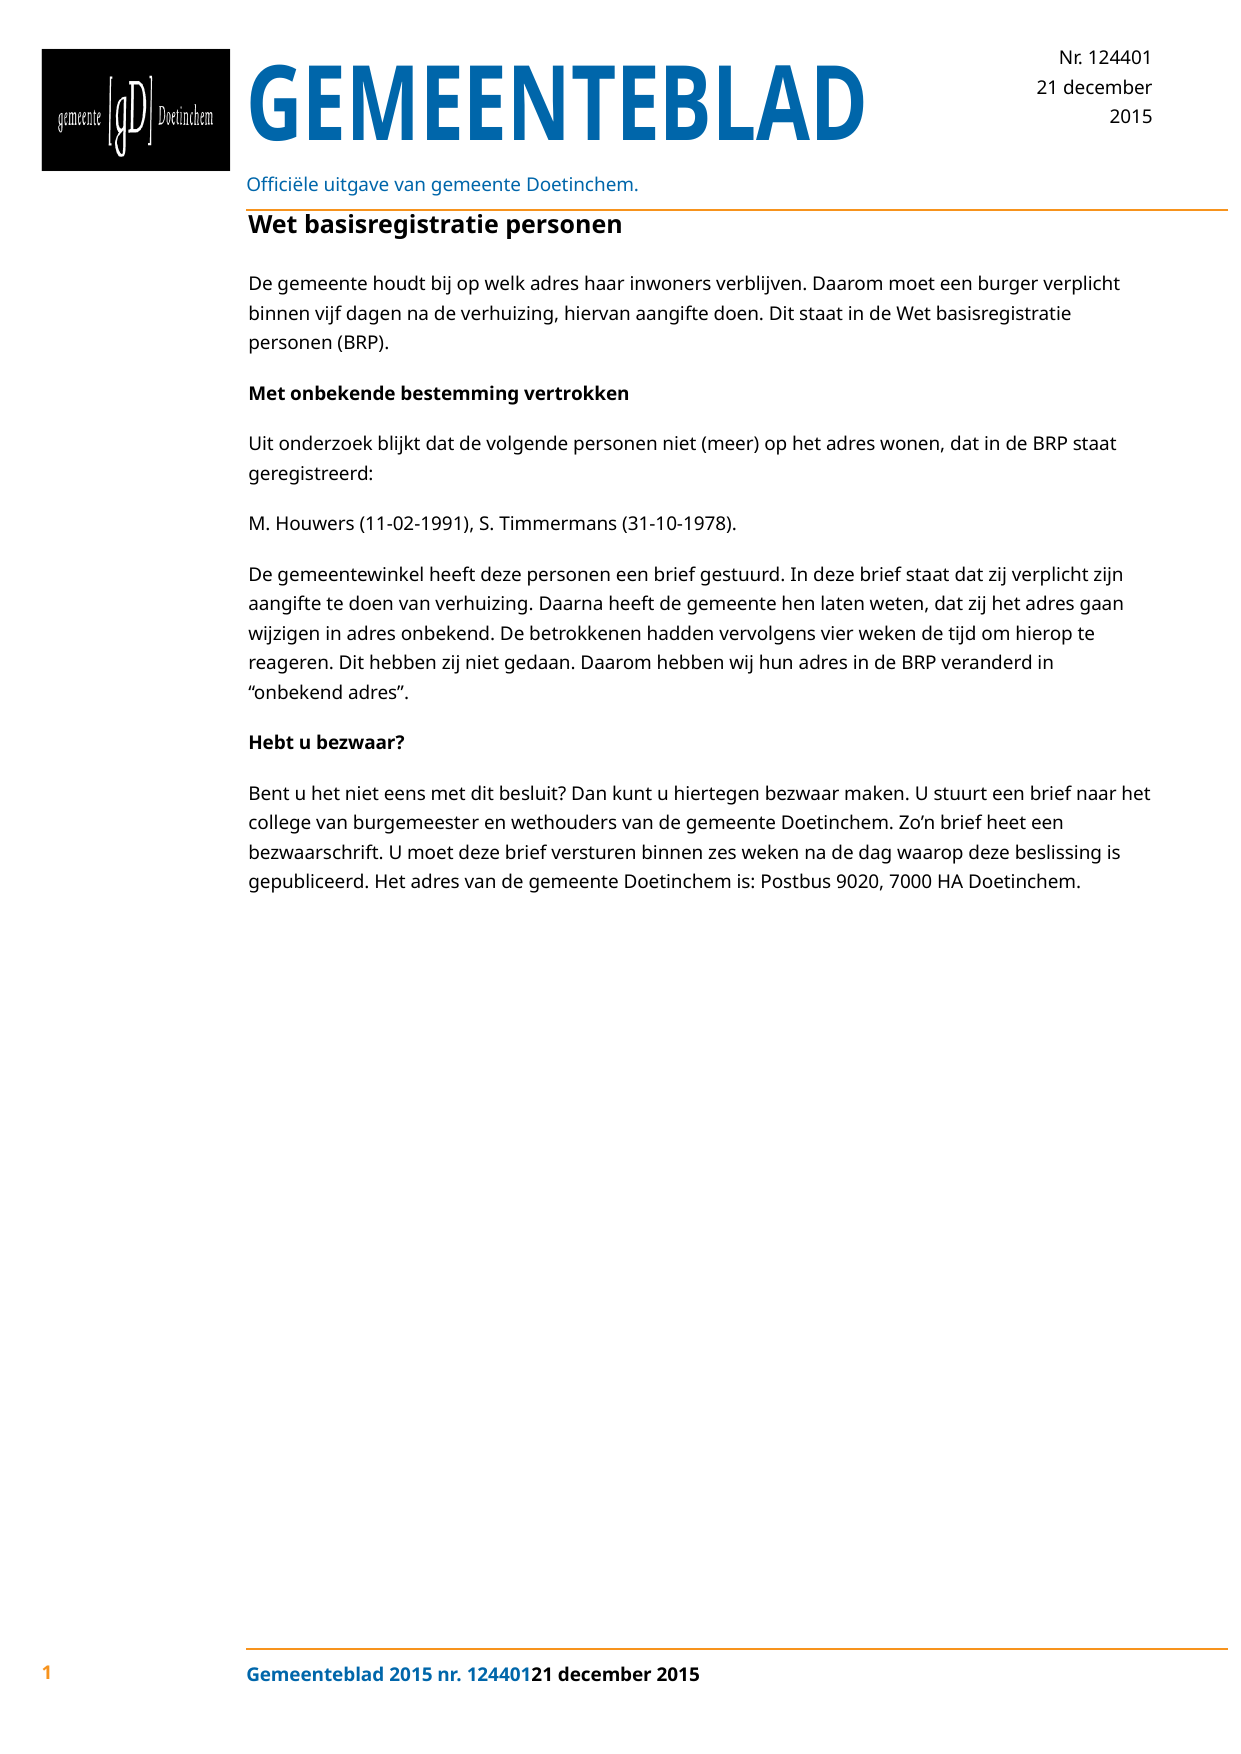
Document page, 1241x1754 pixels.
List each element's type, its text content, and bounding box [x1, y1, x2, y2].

text Met onbekende bestemming vertrokken [248, 380, 1152, 406]
text M. Houwers (11-02-1991), S. Timmermans (31-10-1978). [248, 510, 1152, 536]
text Uit onderzoek blijkt dat de volgende personen niet (meer) op het adres wonen, dat in de BRP staat geregistreerd: [248, 430, 1152, 486]
text De gemeente houdt bij op welk adres haar inwoners verblijven. Daarom moet een burger verplicht binnen vijf dagen na de verhuizing, hiervan aangifte doen. Dit staat in de Wet basisregistratie personen (BRP). [248, 270, 1152, 355]
picture [41, 47, 231, 172]
text Wet basisregistratie personen [248, 211, 1152, 241]
text Hebt u bezwaar? [248, 729, 1152, 755]
text Bent u het niet eens met dit besluit? Dan kunt u hiertegen bezwaar maken. U stuurt een brief naar het college van burgemeester en wethouders van de gemeente Doetinchem. Zo’n brief heet een bezwaarschrift. U moet deze brief versturen binnen zes weken na de dag waarop deze beslissing is gepubliceerd. Het adres van de gemeente Doetinchem is: Postbus 9020, 7000 HA Doetinchem. [248, 780, 1152, 894]
text De gemeentewinkel heeft deze personen een brief gestuurd. In deze brief staat dat zij verplicht zijn aangifte te doen van verhuizing. Daarna heeft de gemeente hen laten weten, dat zij het adres gaan wijzigen in adres onbekend. De betrokkenen hadden vervolgens vier weken de tijd om hierop te reageren. Dit hebben zij niet gedaan. Daarom hebben wij hun adres in de BRP veranderd in “onbekend adres”. [248, 561, 1152, 705]
